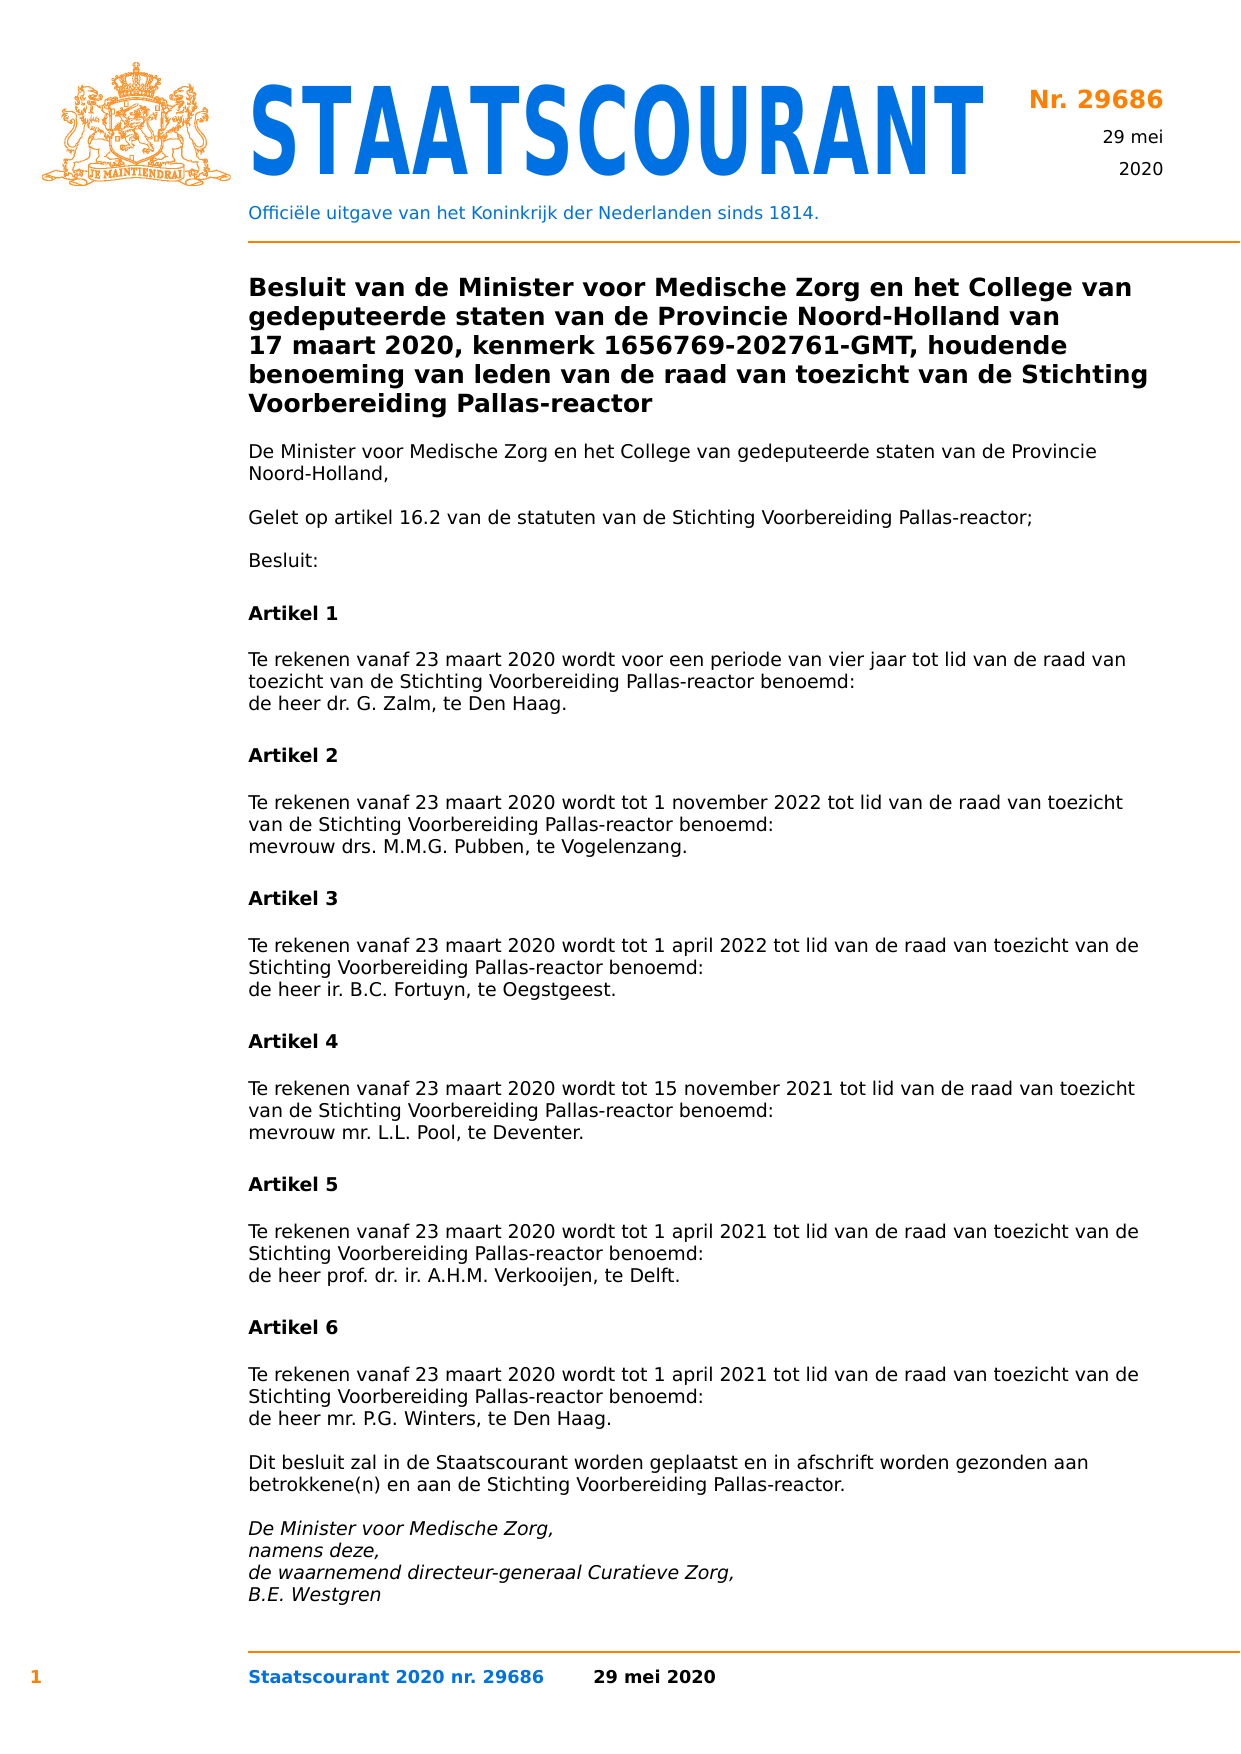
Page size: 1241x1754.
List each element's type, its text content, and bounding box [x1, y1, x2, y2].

table_header [25, 62, 248, 241]
subtitle Artikel 4 [248, 1031, 1163, 1053]
subtitle Besluit van de Minister voor Medische Zorg en het College van gedeputeerde staten van de Provincie Noord-Holland van 17 maart 2020, kenmerk 1656769-202761-GMT, houdende benoeming van leden van de raad van toezicht van de Stichting Voorbereiding Pallas-reactor [248, 273, 1163, 419]
table_header Nr. 29686 [998, 62, 1240, 121]
subtitle Artikel 6 [248, 1317, 1163, 1339]
text Te rekenen vanaf 23 maart 2020 wordt tot 15 november 2021 tot lid van de raad van toezicht van de Stichting Voorbereiding Pallas-reactor benoemd: [248, 1078, 1163, 1122]
text De Minister voor Medische Zorg en het College van gedeputeerde staten van de Provincie Noord-Holland, [248, 441, 1163, 485]
text De Minister voor Medische Zorg, namens deze, de waarnemend directeur-generaal Curatieve Zorg, B.E. Westgren [248, 1518, 1163, 1606]
table_cell 2020 [998, 153, 1240, 203]
text de heer dr. G. Zalm, te Den Haag. [248, 693, 1163, 715]
text mevrouw drs. M.M.G. Pubben, te Vogelenzang. [248, 836, 1163, 858]
subtitle Artikel 1 [248, 602, 1163, 624]
text Besluit: [248, 550, 1163, 572]
text Te rekenen vanaf 23 maart 2020 wordt voor een periode van vier jaar tot lid van de raad van toezicht van de Stichting Voorbereiding Pallas-reactor benoemd: [248, 649, 1163, 693]
text Te rekenen vanaf 23 maart 2020 wordt tot 1 november 2022 tot lid van de raad van toezicht van de Stichting Voorbereiding Pallas-reactor benoemd: [248, 792, 1163, 836]
table_cell Officiële uitgave van het Koninkrijk der Nederlanden sinds 1814. [248, 203, 1240, 241]
text de heer prof. dr. ir. A.H.M. Verkooijen, te Delft. [248, 1265, 1163, 1287]
table_header STAATSCOURANT [248, 62, 998, 203]
text Gelet op artikel 16.2 van de statuten van de Stichting Voorbereiding Pallas-reactor; [248, 507, 1163, 528]
table_cell 29 mei [998, 121, 1240, 153]
text Te rekenen vanaf 23 maart 2020 wordt tot 1 april 2021 tot lid van de raad van toezicht van de Stichting Voorbereiding Pallas-reactor benoemd: [248, 1221, 1163, 1265]
text Te rekenen vanaf 23 maart 2020 wordt tot 1 april 2021 tot lid van de raad van toezicht van de Stichting Voorbereiding Pallas-reactor benoemd: [248, 1364, 1163, 1408]
subtitle Artikel 3 [248, 888, 1163, 910]
picture [41, 62, 231, 186]
text mevrouw mr. L.L. Pool, te Deventer. [248, 1122, 1163, 1144]
text de heer mr. P.G. Winters, te Den Haag. [248, 1408, 1163, 1430]
subtitle Artikel 5 [248, 1174, 1163, 1196]
text Dit besluit zal in de Staatscourant worden geplaatst en in afschrift worden gezonden aan betrokkene(n) en aan de Stichting Voorbereiding Pallas-reactor. [248, 1452, 1163, 1496]
text de heer ir. B.C. Fortuyn, te Oegstgeest. [248, 979, 1163, 1001]
subtitle Artikel 2 [248, 745, 1163, 767]
text Te rekenen vanaf 23 maart 2020 wordt tot 1 april 2022 tot lid van de raad van toezicht van de Stichting Voorbereiding Pallas-reactor benoemd: [248, 935, 1163, 979]
